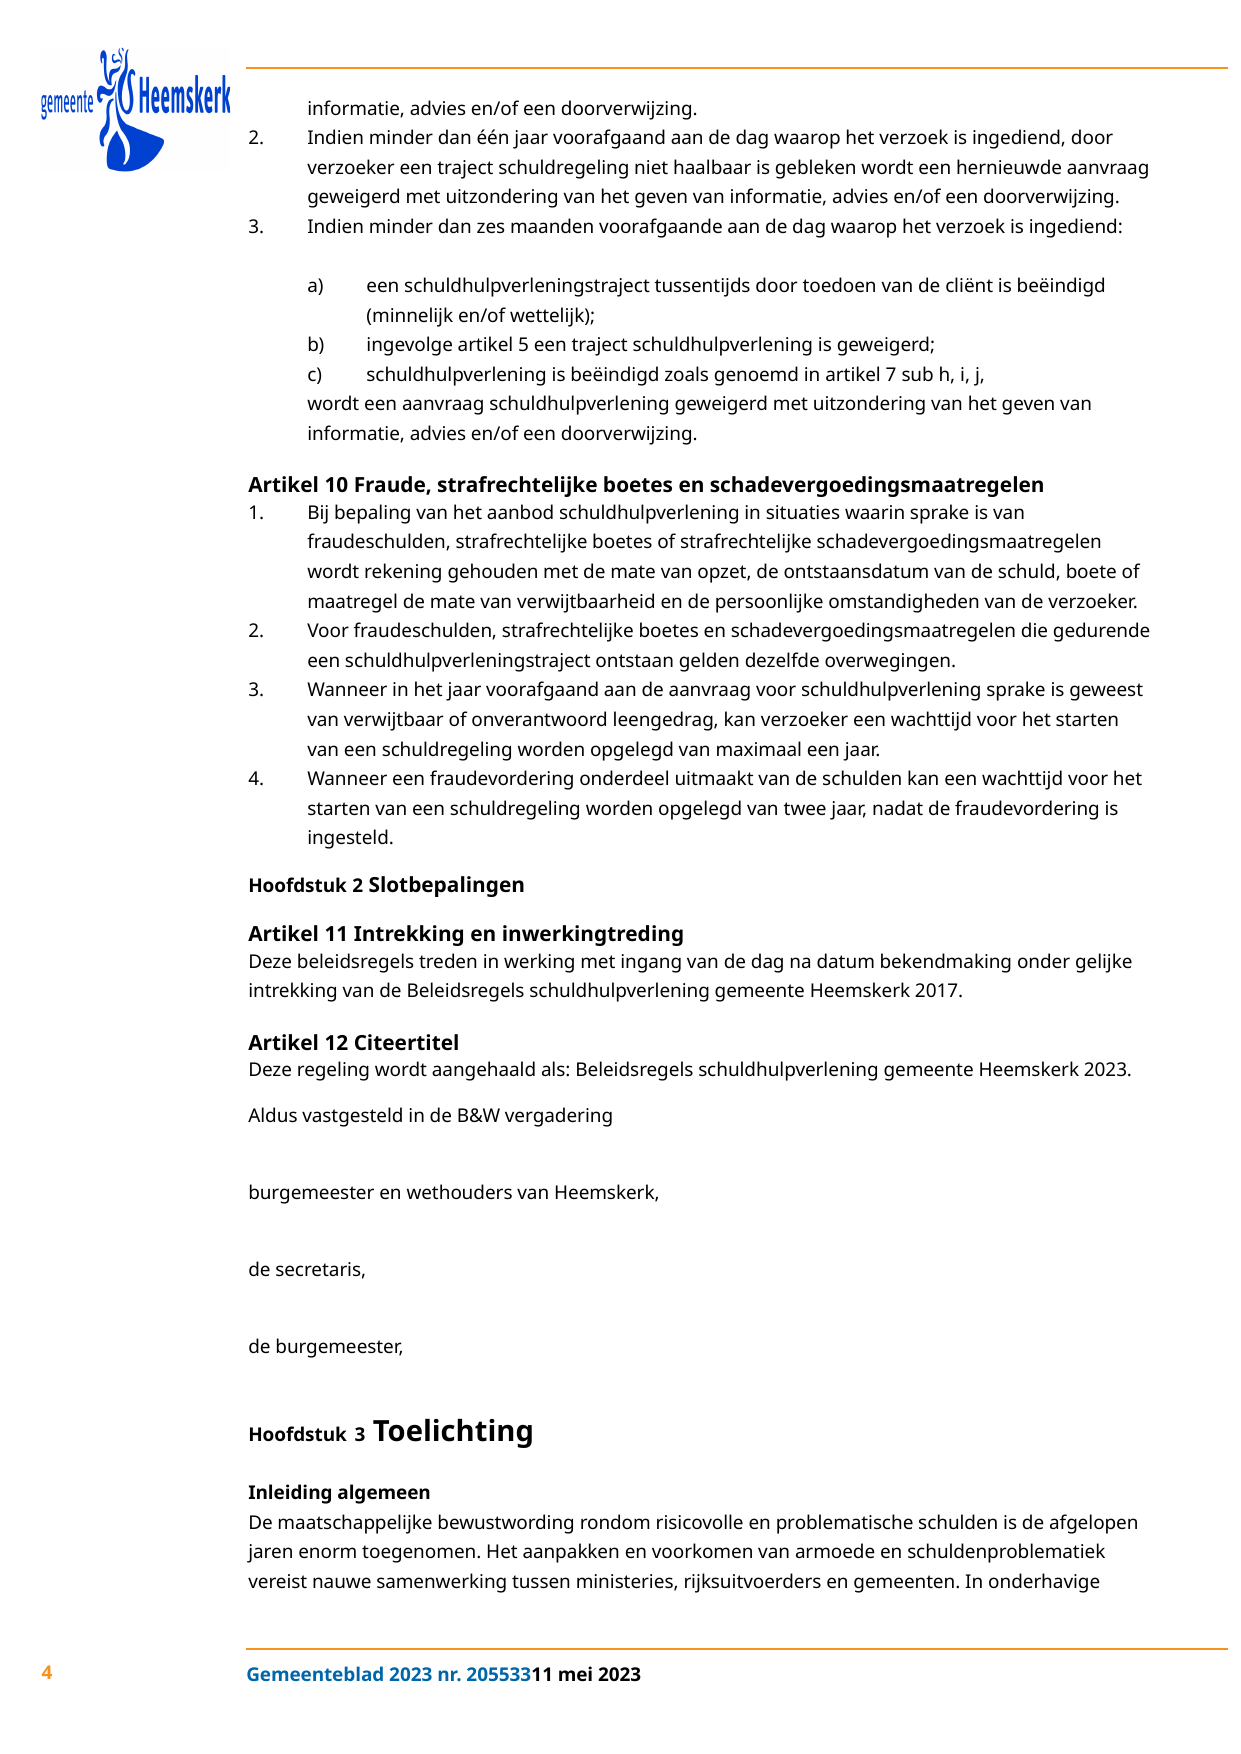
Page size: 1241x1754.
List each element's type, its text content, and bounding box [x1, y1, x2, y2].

list wordt een aanvraag schuldhulpverlening geweigerd met uitzondering van het geven van informatie, advies en/of een doorverwijzing. [248, 391, 1152, 446]
list Wanneer een fraudevordering onderdeel uitmaakt van de schulden kan een wachttijd voor het starten van een schuldregeling worden opgelegd van twee jaar, nadat de fraudevordering is ingesteld. [248, 765, 1152, 850]
text de secretaris, [248, 1256, 1152, 1282]
text Artikel 10 Fraude, strafrechtelijke boetes en schadevergoedingsmaatregelen [248, 471, 1152, 499]
text De maatschappelijke bewustwording rondom risicovolle en problematische schulden is de afgelopen jaren enorm toegenomen. Het aanpakken en voorkomen van armoede en schuldenproblematiek vereist nauwe samenwerking tussen ministeries, rijksuitvoerders en gemeenten. In onderhavige [248, 1509, 1152, 1594]
list ingevolge artikel 5 een traject schuldhulpverlening is geweigerd; [307, 331, 1152, 357]
text Artikel 12 Citeertitel [248, 1028, 1152, 1056]
text Hoofdstuk 3 Toelichting [248, 1411, 1152, 1450]
text Aldus vastgesteld in de B&W vergadering [248, 1102, 1152, 1128]
text Deze beleidsregels treden in werking met ingang van de dag na datum bekendmaking onder gelijke intrekking van de Beleidsregels schuldhulpverlening gemeente Heemskerk 2017. [248, 948, 1152, 1003]
list Indien minder dan één jaar voorafgaand aan de dag waarop het verzoek is ingediend, door verzoeker een traject schuldregeling niet haalbaar is gebleken wordt een hernieuwde aanvraag geweigerd met uitzondering van het geven van informatie, advies en/of een doorverwijzing. [248, 124, 1152, 209]
text Inleiding algemeen [248, 1479, 1152, 1505]
text Hoofdstuk 2 Slotbepalingen [248, 870, 1152, 898]
list Voor fraudeschulden, strafrechtelijke boetes en schadevergoedingsmaatregelen die gedurende een schuldhulpverleningstraject ontstaan gelden dezelfde overwegingen. [248, 617, 1152, 673]
text Artikel 11 Intrekking en inwerkingtreding [248, 919, 1152, 948]
text burgemeester en wethouders van Heemskerk, [248, 1179, 1152, 1205]
list informatie, advies en/of een doorverwijzing. [248, 95, 1152, 121]
list Indien minder dan zes maanden voorafgaande aan de dag waarop het verzoek is ingediend: [248, 213, 1152, 239]
list schuldhulpverlening is beëindigd zoals genoemd in artikel 7 sub h, i, j, [307, 361, 1152, 387]
list Wanneer in het jaar voorafgaand aan de aanvraag voor schuldhulpverlening sprake is geweest van verwijtbaar of onverantwoord leengedrag, kan verzoeker een wachttijd voor het starten van een schuldregeling worden opgelegd van maximaal een jaar. [248, 677, 1152, 761]
picture [41, 47, 231, 172]
list Bij bepaling van het aanbod schuldhulpverlening in situaties waarin sprake is van fraudeschulden, strafrechtelijke boetes of strafrechtelijke schadevergoedingsmaatregelen wordt rekening gehouden met de mate van opzet, de ontstaansdatum van de schuld, boete of maatregel de mate van verwijtbaarheid en de persoonlijke omstandigheden van de verzoeker. [248, 499, 1152, 613]
text Deze regeling wordt aangehaald als: Beleidsregels schuldhulpverlening gemeente Heemskerk 2023. [248, 1056, 1152, 1082]
text de burgemeester, [248, 1333, 1152, 1359]
list een schuldhulpverleningstraject tussentijds door toedoen van de cliënt is beëindigd (minnelijk en/of wettelijk); [307, 272, 1152, 328]
